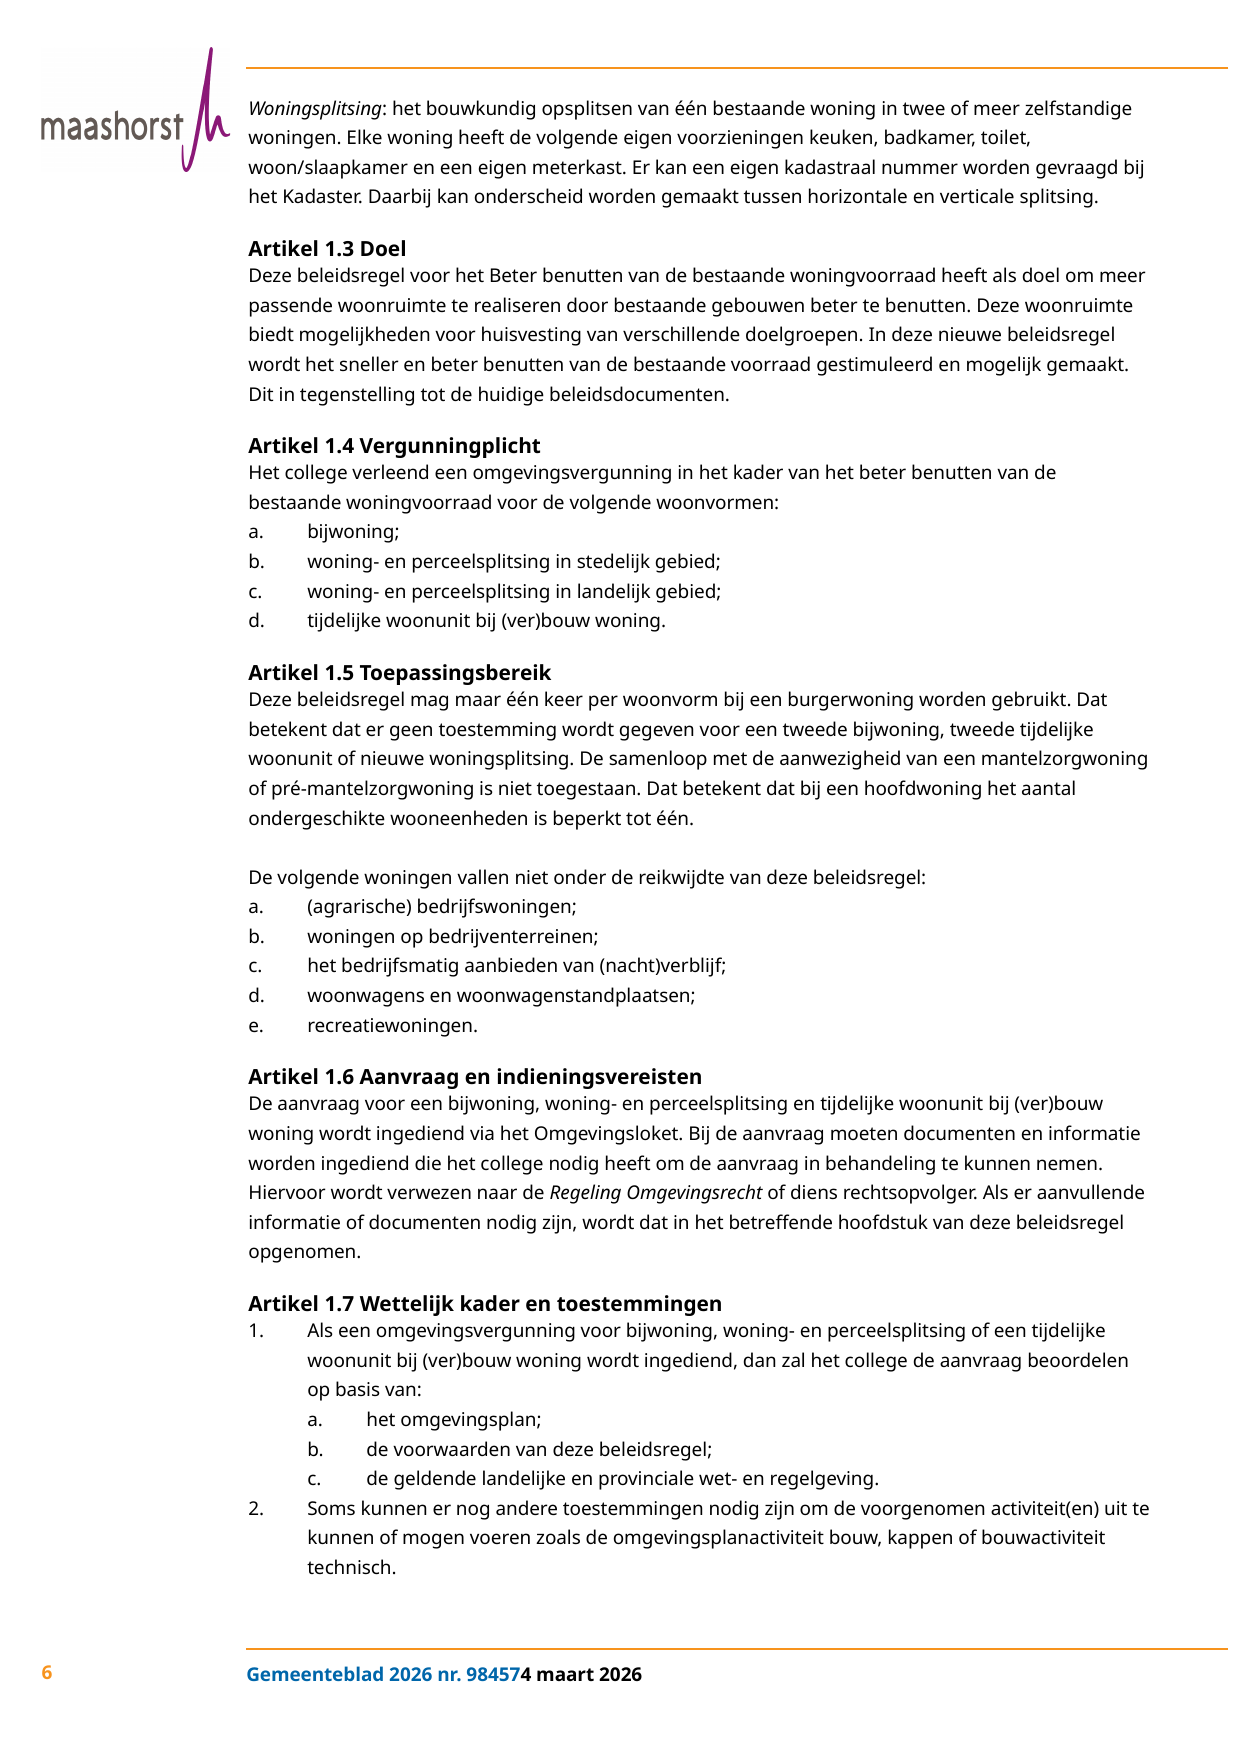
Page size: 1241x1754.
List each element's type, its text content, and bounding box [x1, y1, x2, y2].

list het bedrijfsmatig aanbieden van (nacht)verblijf; [248, 953, 1152, 978]
list woning- en perceelsplitsing in stedelijk gebied; [248, 548, 1152, 574]
list de voorwaarden van deze beleidsregel; [307, 1436, 1152, 1461]
text Het college verleend een omgevingsvergunning in het kader van het beter benutten van de bestaande woningvoorraad voor de volgende woonvormen: [248, 459, 1152, 515]
text Artikel 1.5 Toepassingsbereik [248, 658, 1152, 686]
list woningen op bedrijventerreinen; [248, 923, 1152, 949]
text Artikel 1.6 Aanvraag en indieningsvereisten [248, 1062, 1152, 1091]
text Artikel 1.4 Vergunningplicht [248, 431, 1152, 459]
list de geldende landelijke en provinciale wet- en regelgeving. [307, 1465, 1152, 1491]
list bijwoning; [248, 519, 1152, 544]
text De aanvraag voor een bijwoning, woning- en perceelsplitsing en tijdelijke woonunit bij (ver)bouw woning wordt ingediend via het Omgevingsloket. Bij de aanvraag moeten documenten en informatie worden ingediend die het college nodig heeft om de aanvraag in behandeling te kunnen nemen. Hiervoor wordt verwezen naar de Regeling Omgevingsrecht of diens rechtsopvolger. Als er aanvullende informatie of documenten nodig zijn, wordt dat in het betreffende hoofdstuk van deze beleidsregel opgenomen. [248, 1091, 1152, 1264]
list het omgevingsplan; [307, 1406, 1152, 1432]
text Artikel 1.7 Wettelijk kader en toestemmingen [248, 1289, 1152, 1317]
list recreatiewoningen. [248, 1012, 1152, 1037]
list woning- en perceelsplitsing in landelijk gebied; [248, 578, 1152, 604]
list (agrarische) bedrijfswoningen; [248, 893, 1152, 919]
text Deze beleidsregel mag maar één keer per woonvorm bij een burgerwoning worden gebruikt. Dat betekent dat er geen toestemming wordt gegeven voor een tweede bijwoning, tweede tijdelijke woonunit of nieuwe woningsplitsing. De samenloop met de aanwezigheid van een mantelzorgwoning of pré-mantelzorgwoning is niet toegestaan. Dat betekent dat bij een hoofdwoning het aantal ondergeschikte wooneenheden is beperkt tot één. [248, 686, 1152, 830]
text De volgende woningen vallen niet onder de reikwijdte van deze beleidsregel: [248, 864, 1152, 889]
text Artikel 1.3 Doel [248, 234, 1152, 262]
list woonwagens en woonwagenstandplaatsen; [248, 982, 1152, 1008]
list Soms kunnen er nog andere toestemmingen nodig zijn om de voorgenomen activiteit(en) uit te kunnen of mogen voeren zoals de omgevingsplanactiviteit bouw, kappen of bouwactiviteit technisch. [248, 1495, 1152, 1580]
picture [41, 47, 231, 172]
list tijdelijke woonunit bij (ver)bouw woning. [248, 607, 1152, 633]
text Deze beleidsregel voor het Beter benutten van de bestaande woningvoorraad heeft als doel om meer passende woonruimte te realiseren door bestaande gebouwen beter te benutten. Deze woonruimte biedt mogelijkheden voor huisvesting van verschillende doelgroepen. In deze nieuwe beleidsregel wordt het sneller en beter benutten van de bestaande voorraad gestimuleerd en mogelijk gemaakt. Dit in tegenstelling tot de huidige beleidsdocumenten. [248, 262, 1152, 406]
text Woningsplitsing: het bouwkundig opsplitsen van één bestaande woning in twee of meer zelfstandige woningen. Elke woning heeft de volgende eigen voorzieningen keuken, badkamer, toilet, woon/slaapkamer en een eigen meterkast. Er kan een eigen kadastraal nummer worden gevraagd bij het Kadaster. Daarbij kan onderscheid worden gemaakt tussen horizontale en verticale splitsing. [248, 95, 1152, 209]
list Als een omgevingsvergunning voor bijwoning, woning- en perceelsplitsing of een tijdelijke woonunit bij (ver)bouw woning wordt ingediend, dan zal het college de aanvraag beoordelen op basis van: [248, 1317, 1152, 1402]
